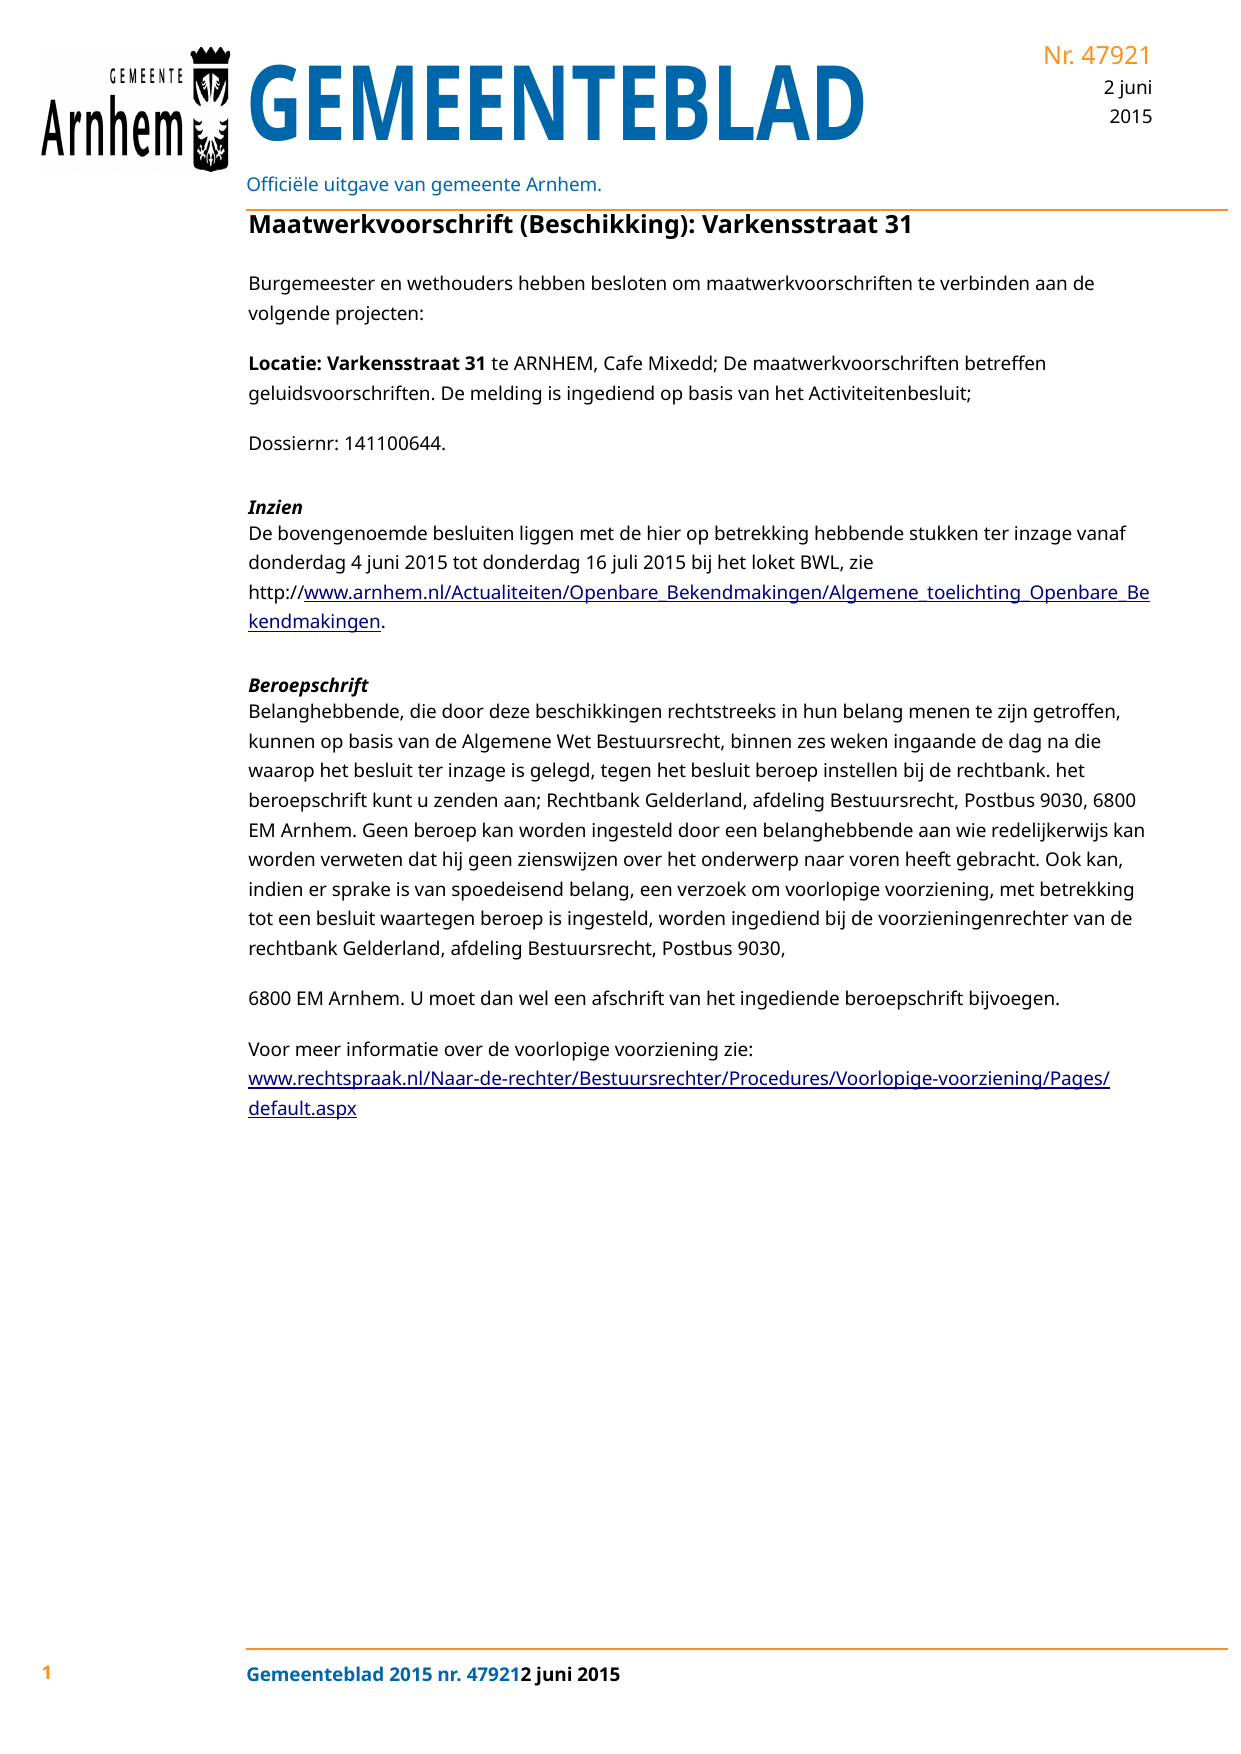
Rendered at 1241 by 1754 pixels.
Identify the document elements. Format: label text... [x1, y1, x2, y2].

text Locatie: Varkensstraat 31 te ARNHEM, Cafe Mixedd; De maatwerkvoorschriften betreffen geluidsvoorschriften. De melding is ingediend op basis van het Activiteitenbesluit; [248, 350, 1152, 406]
text De bovengenoemde besluiten liggen met de hier op betrekking hebbende stukken ter inzage vanaf donderdag 4 juni 2015 tot donderdag 16 juli 2015 bij het loket BWL, zie http://www.arnhem.nl/Actualiteiten/Openbare_Bekendmakingen/Algemene_toelichting_Openbare_Bekendmakingen. [248, 520, 1152, 634]
text Belanghebbende, die door deze beschikkingen rechtstreeks in hun belang menen te zijn getroffen, kunnen op basis van de Algemene Wet Bestuursrecht, binnen zes weken ingaande de dag na die waarop het besluit ter inzage is gelegd, tegen het besluit beroep instellen bij de rechtbank. het beroepschrift kunt u zenden aan; Rechtbank Gelderland, afdeling Bestuursrecht, Postbus 9030, 6800 EM Arnhem. Geen beroep kan worden ingesteld door een belanghebbende aan wie redelijkerwijs kan worden verweten dat hij geen zienswijzen over het onderwerp naar voren heeft gebracht. Ook kan, indien er sprake is van spoedeisend belang, een verzoek om voorlopige voorziening, met betrekking tot een besluit waartegen beroep is ingesteld, worden ingediend bij de voorzieningenrechter van de rechtbank Gelderland, afdeling Bestuursrecht, Postbus 9030, [248, 698, 1152, 961]
picture [41, 47, 231, 172]
text 6800 EM Arnhem. U moet dan wel een afschrift van het ingediende beroepschrift bijvoegen. [248, 986, 1152, 1011]
text Inzien [248, 494, 1152, 520]
text Dossiernr: 141100644. [248, 430, 1152, 456]
text Burgemeester en wethouders hebben besloten om maatwerkvoorschriften te verbinden aan de volgende projecten: [248, 270, 1152, 326]
text Maatwerkvoorschrift (Beschikking): Varkensstraat 31 [248, 211, 1152, 241]
text Voor meer informatie over de voorlopige voorziening zie: www.rechtspraak.nl/Naar-de-rechter/Bestuursrechter/Procedures/Voorlopige-voorziening/Pages/default.aspx [248, 1036, 1152, 1121]
text Beroepschrift [248, 673, 1152, 698]
